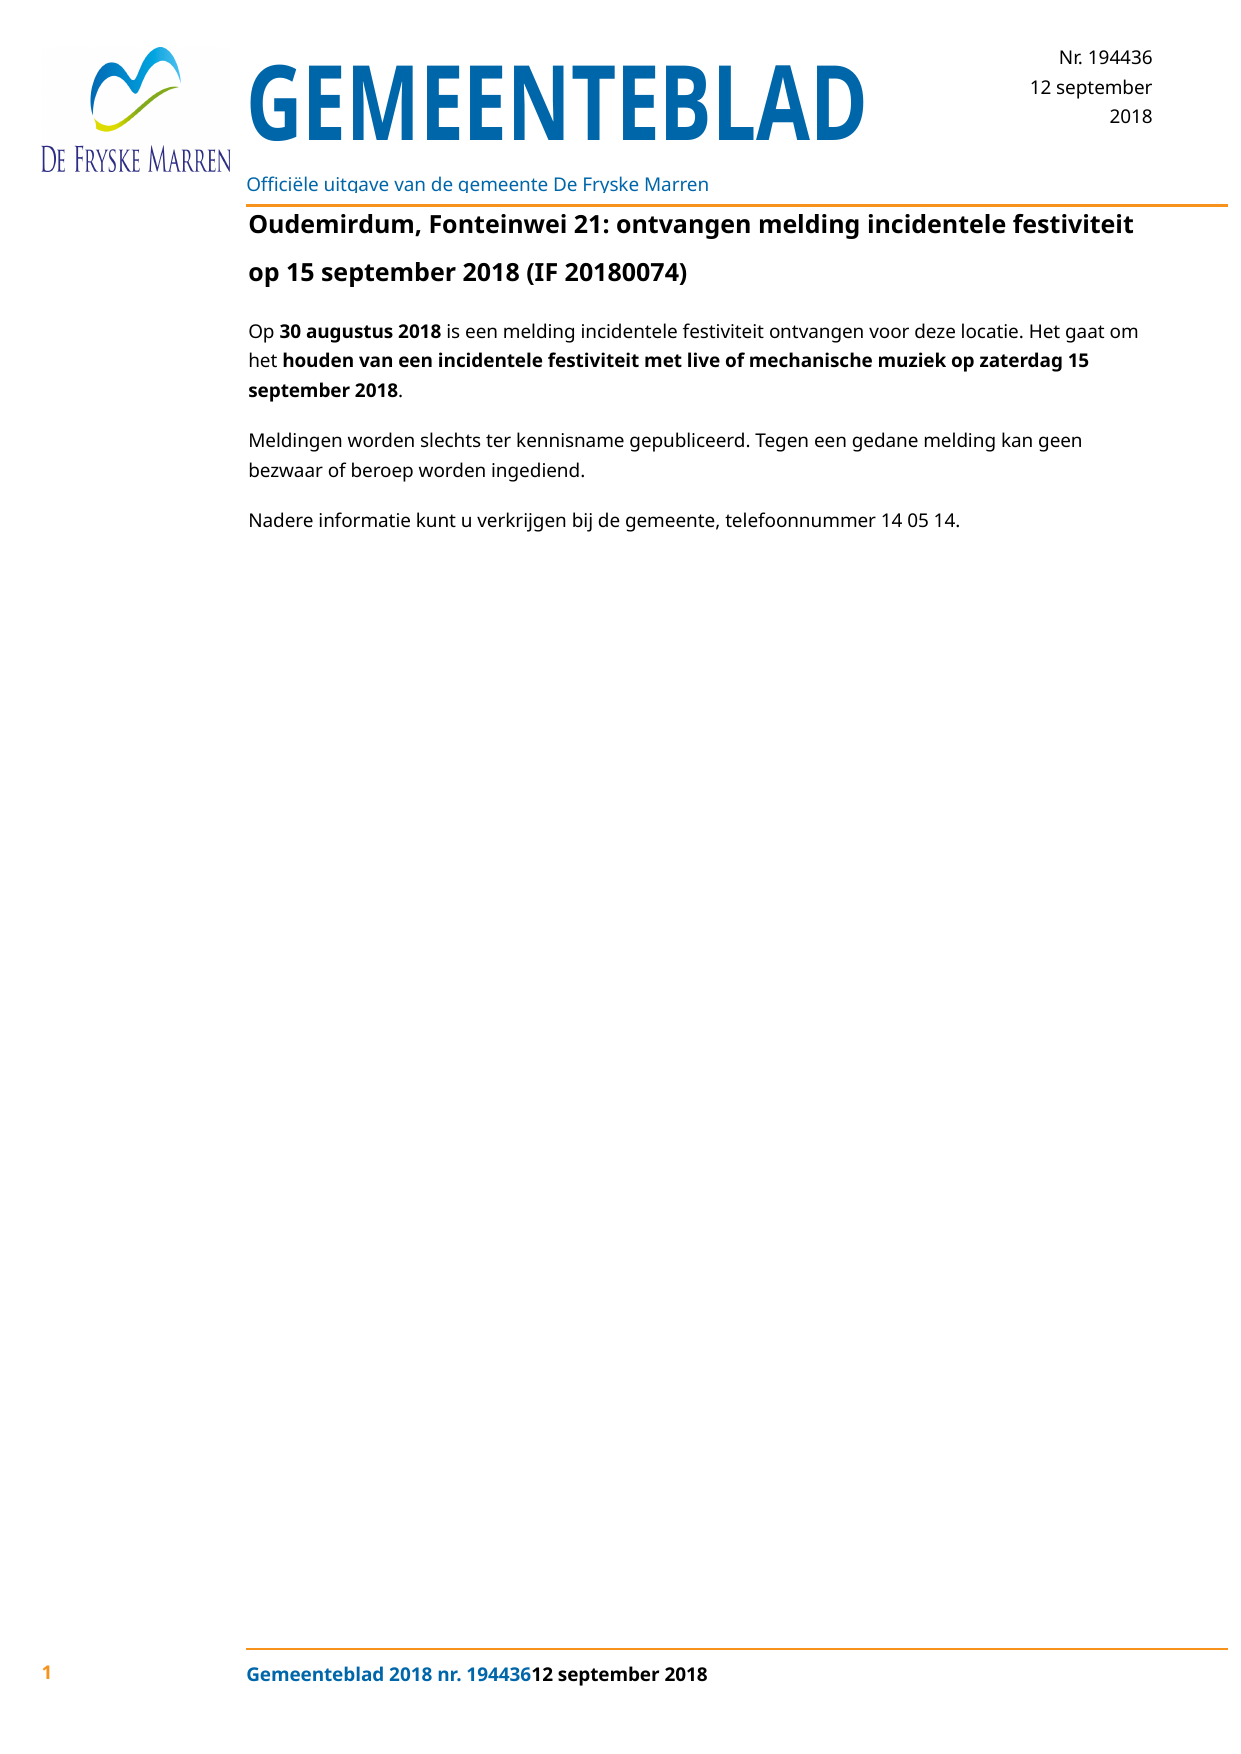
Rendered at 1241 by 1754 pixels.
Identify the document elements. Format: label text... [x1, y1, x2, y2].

text Nadere informatie kunt u verkrijgen bij de gemeente, telefoonnummer 14 05 14. [248, 507, 1152, 533]
text Op 30 augustus 2018 is een melding incidentele festiviteit ontvangen voor deze locatie. Het gaat om het houden van een incidentele festiviteit met live of mechanische muziek op zaterdag 15 september 2018. [248, 318, 1152, 403]
text Oudemirdum, Fonteinwei 21: ontvangen melding incidentele festiviteit op 15 september 2018 (IF 20180074) [248, 207, 1152, 288]
picture [41, 47, 231, 172]
text Meldingen worden slechts ter kennisname gepubliceerd. Tegen een gedane melding kan geen bezwaar of beroep worden ingediend. [248, 427, 1152, 483]
